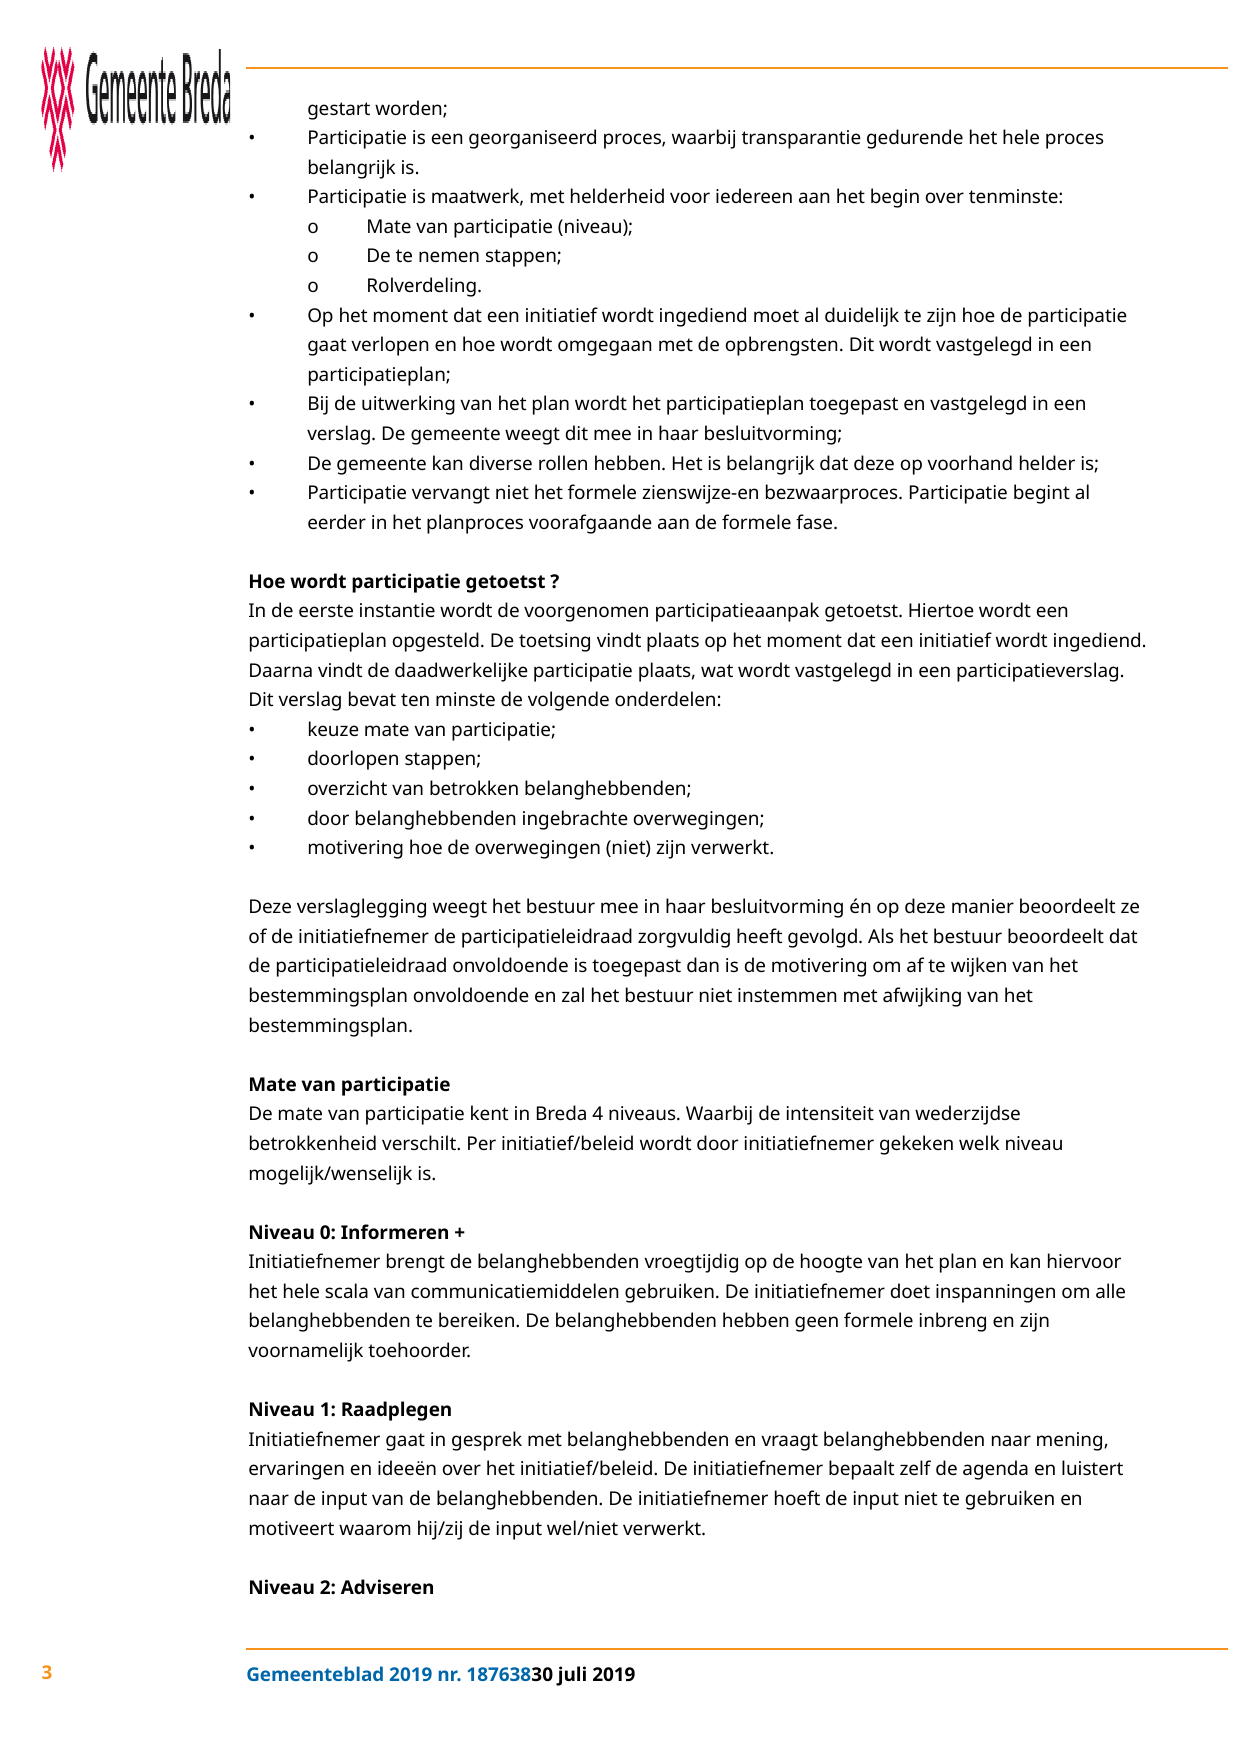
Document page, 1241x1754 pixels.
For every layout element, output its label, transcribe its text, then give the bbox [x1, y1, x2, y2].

list Rolverdeling. [307, 272, 1152, 298]
text Initiatiefnemer gaat in gesprek met belanghebbenden en vraagt belanghebbenden naar mening, ervaringen en ideeën over het initiatief/beleid. De initiatiefnemer bepaalt zelf de agenda en luistert naar de input van de belanghebbenden. De initiatiefnemer hoeft de input niet te gebruiken en motiveert waarom hij/zij de input wel/niet verwerkt. [248, 1426, 1152, 1541]
text Mate van participatie [248, 1071, 1152, 1097]
list keuze mate van participatie; [248, 716, 1152, 742]
text Initiatiefnemer brengt de belanghebbenden vroegtijdig op de hoogte van het plan en kan hiervoor het hele scala van communicatiemiddelen gebruiken. De initiatiefnemer doet inspanningen om alle belanghebbenden te bereiken. De belanghebbenden hebben geen formele inbreng en zijn voornamelijk toehoorder. [248, 1248, 1152, 1363]
list Bij de uitwerking van het plan wordt het participatieplan toegepast en vastgelegd in een verslag. De gemeente weegt dit mee in haar besluitvorming; [248, 391, 1152, 446]
list De gemeente kan diverse rollen hebben. Het is belangrijk dat deze op voorhand helder is; [248, 450, 1152, 476]
list Op het moment dat een initiatief wordt ingediend moet al duidelijk te zijn hoe de participatie gaat verlopen en hoe wordt omgegaan met de opbrengsten. Dit wordt vastgelegd in een participatieplan; [248, 302, 1152, 387]
text De mate van participatie kent in Breda 4 niveaus. Waarbij de intensiteit van wederzijdse betrokkenheid verschilt. Per initiatief/beleid wordt door initiatiefnemer gekeken welk niveau mogelijk/wenselijk is. [248, 1101, 1152, 1186]
list motivering hoe de overwegingen (niet) zijn verwerkt. [248, 834, 1152, 860]
picture [41, 47, 231, 172]
text Hoe wordt participatie getoetst ? [248, 568, 1152, 594]
list overzicht van betrokken belanghebbenden; [248, 775, 1152, 801]
list doorlopen stappen; [248, 746, 1152, 771]
list De te nemen stappen; [307, 243, 1152, 268]
text Deze verslaglegging weegt het bestuur mee in haar besluitvorming én op deze manier beoordeelt ze of de initiatiefnemer de participatieleidraad zorgvuldig heeft gevolgd. Als het bestuur beoordeelt dat de participatieleidraad onvoldoende is toegepast dan is de motivering om af te wijken van het bestemmingsplan onvoldoende en zal het bestuur niet instemmen met afwijking van het bestemmingsplan. [248, 893, 1152, 1038]
text Niveau 1: Raadplegen [248, 1396, 1152, 1422]
list Participatie is een georganiseerd proces, waarbij transparantie gedurende het hele proces belangrijk is. [248, 124, 1152, 180]
list gestart worden; [248, 95, 1152, 121]
text Niveau 2: Adviseren [248, 1574, 1152, 1600]
text Niveau 0: Informeren + [248, 1219, 1152, 1245]
text In de eerste instantie wordt de voorgenomen participatieaanpak getoetst. Hiertoe wordt een participatieplan opgesteld. De toetsing vindt plaats op het moment dat een initiatief wordt ingediend. Daarna vindt de daadwerkelijke participatie plaats, wat wordt vastgelegd in een participatieverslag. Dit verslag bevat ten minste de volgende onderdelen: [248, 598, 1152, 712]
list door belanghebbenden ingebrachte overwegingen; [248, 805, 1152, 831]
list Participatie is maatwerk, met helderheid voor iedereen aan het begin over tenminste: [248, 183, 1152, 209]
list Participatie vervangt niet het formele zienswijze-en bezwaarproces. Participatie begint al eerder in het planproces voorafgaande aan de formele fase. [248, 479, 1152, 535]
list Mate van participatie (niveau); [307, 213, 1152, 239]
